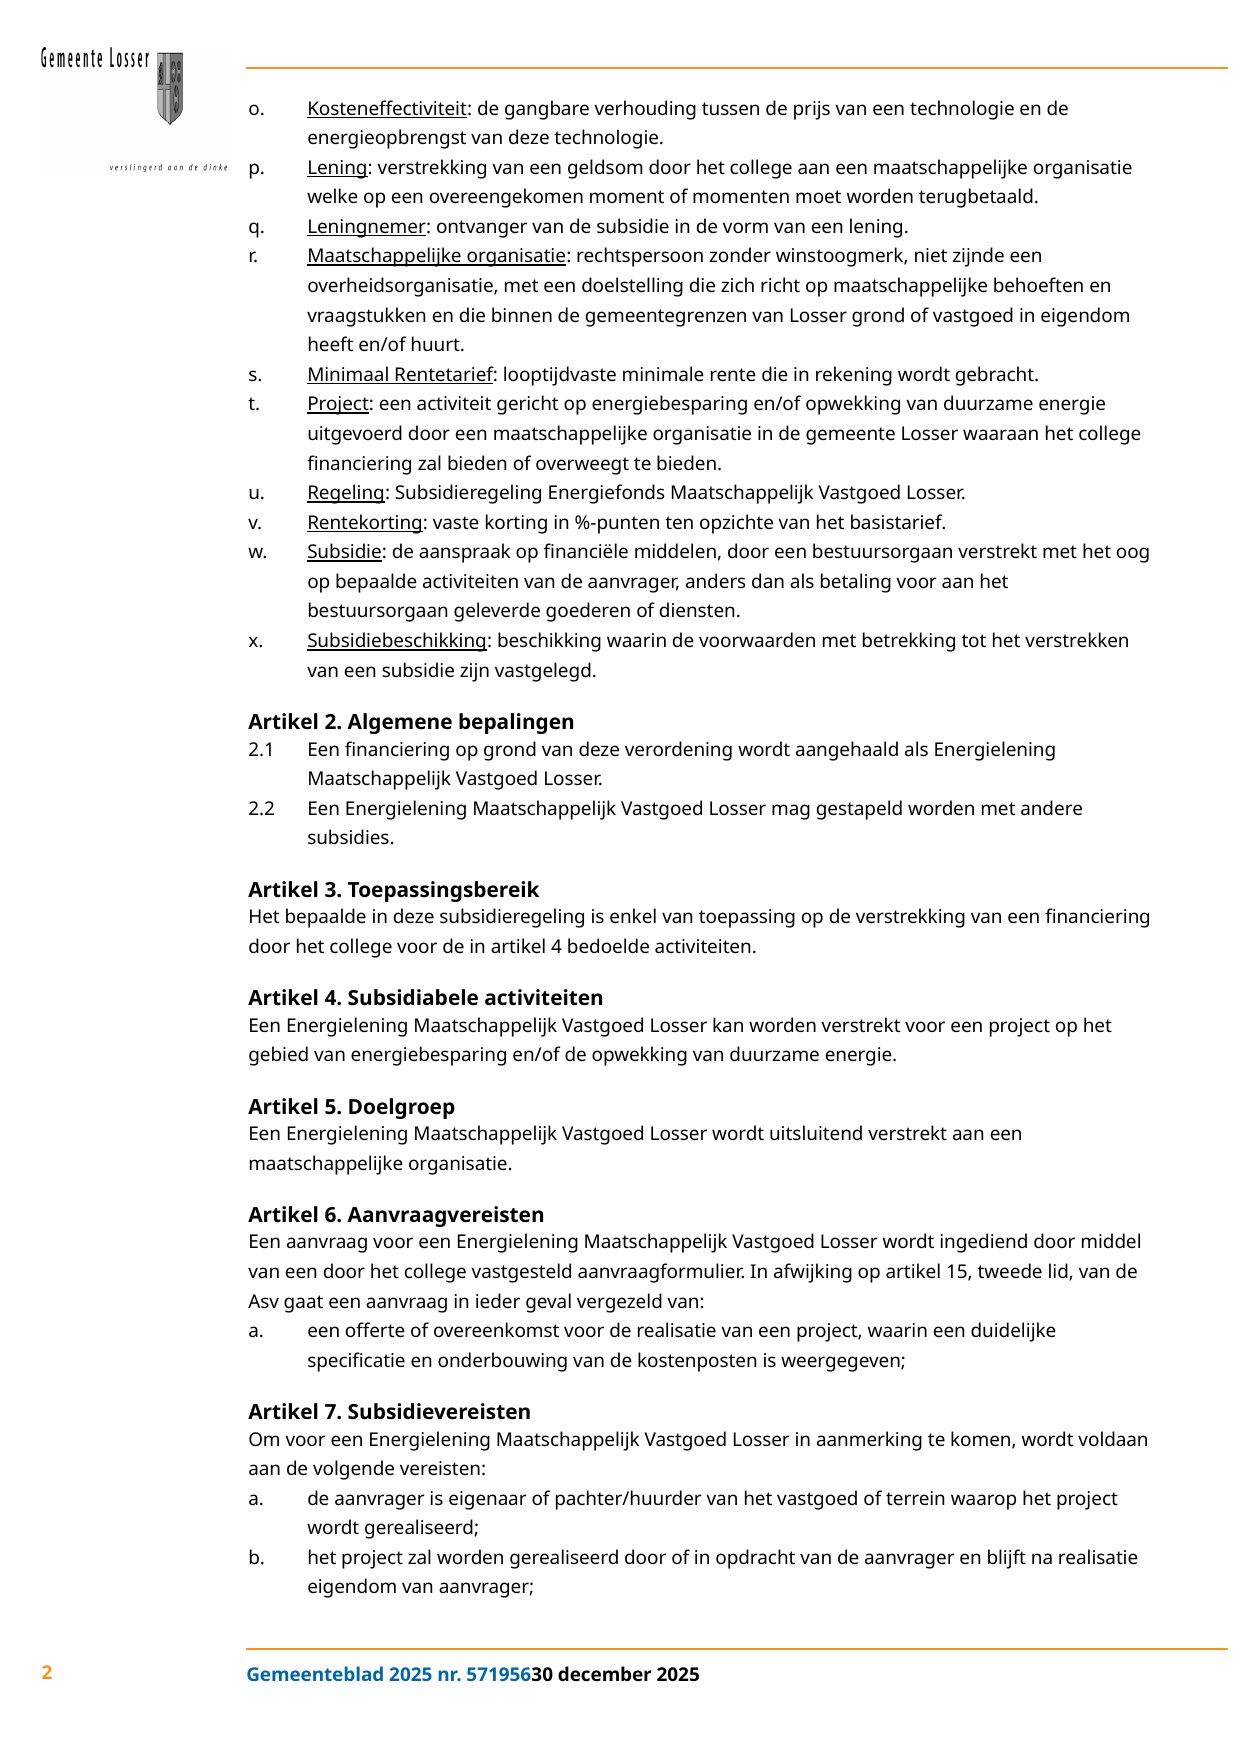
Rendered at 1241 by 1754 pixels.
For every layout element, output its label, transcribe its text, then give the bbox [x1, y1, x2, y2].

picture [41, 47, 231, 172]
list het project zal worden gerealiseerd door of in opdracht van de aanvrager en blijft na realisatie eigendom van aanvrager; [248, 1544, 1152, 1599]
list de aanvrager is eigenaar of pachter/huurder van het vastgoed of terrein waarop het project wordt gerealiseerd; [248, 1485, 1152, 1540]
list een offerte of overeenkomst voor de realisatie van een project, waarin een duidelijke specificatie en onderbouwing van de kostenposten is weergegeven; [248, 1317, 1152, 1373]
list Subsidiebeschikking: beschikking waarin de voorwaarden met betrekking tot het verstrekken van een subsidie zijn vastgelegd. [248, 627, 1152, 683]
list Minimaal Rentetarief: looptijdvaste minimale rente die in rekening wordt gebracht. [248, 361, 1152, 387]
list Rentekorting: vaste korting in %-punten ten opzichte van het basistarief. [248, 509, 1152, 535]
text Artikel 5. Doelgroep [248, 1092, 1152, 1120]
list Subsidie: de aanspraak op financiële middelen, door een bestuursorgaan verstrekt met het oog op bepaalde activiteiten van de aanvrager, anders dan als betaling voor aan het bestuursorgaan geleverde goederen of diensten. [248, 538, 1152, 623]
text Artikel 2. Algemene bepalingen [248, 707, 1152, 736]
text Artikel 7. Subsidievereisten [248, 1397, 1152, 1426]
text Artikel 6. Aanvraagvereisten [248, 1200, 1152, 1229]
list Een Energielening Maatschappelijk Vastgoed Losser mag gestapeld worden met andere subsidies. [248, 795, 1152, 850]
list Een financiering op grond van deze verordening wordt aangehaald als Energielening Maatschappelijk Vastgoed Losser. [248, 736, 1152, 791]
text Een aanvraag voor een Energielening Maatschappelijk Vastgoed Losser wordt ingediend door middel van een door het college vastgesteld aanvraagformulier. In afwijking op artikel 15, tweede lid, van de Asv gaat een aanvraag in ieder geval vergezeld van: [248, 1229, 1152, 1313]
list Project: een activiteit gericht op energiebesparing en/of opwekking van duurzame energie uitgevoerd door een maatschappelijke organisatie in de gemeente Losser waaraan het college financiering zal bieden of overweegt te bieden. [248, 391, 1152, 476]
list Regeling: Subsidieregeling Energiefonds Maatschappelijk Vastgoed Losser. [248, 479, 1152, 505]
list Maatschappelijke organisatie: rechtspersoon zonder winstoogmerk, niet zijnde een overheidsorganisatie, met een doelstelling die zich richt op maatschappelijke behoeften en vraagstukken en die binnen de gemeentegrenzen van Losser grond of vastgoed in eigendom heeft en/of huurt. [248, 243, 1152, 357]
text Artikel 3. Toepassingsbereik [248, 875, 1152, 903]
list Kosteneffectiviteit: de gangbare verhouding tussen de prijs van een technologie en de energieopbrengst van deze technologie. [248, 95, 1152, 150]
list Lening: verstrekking van een geldsom door het college aan een maatschappelijke organisatie welke op een overeengekomen moment of momenten moet worden terugbetaald. [248, 154, 1152, 209]
text Het bepaalde in deze subsidieregeling is enkel van toepassing op de verstrekking van een financiering door het college voor de in artikel 4 bedoelde activiteiten. [248, 903, 1152, 959]
text Om voor een Energielening Maatschappelijk Vastgoed Losser in aanmerking te komen, wordt voldaan aan de volgende vereisten: [248, 1426, 1152, 1481]
text Artikel 4. Subsidiabele activiteiten [248, 983, 1152, 1012]
text Een Energielening Maatschappelijk Vastgoed Losser wordt uitsluitend verstrekt aan een maatschappelijke organisatie. [248, 1120, 1152, 1176]
list Leningnemer: ontvanger van de subsidie in de vorm van een lening. [248, 213, 1152, 239]
text Een Energielening Maatschappelijk Vastgoed Losser kan worden verstrekt voor een project op het gebied van energiebesparing en/of de opwekking van duurzame energie. [248, 1012, 1152, 1067]
